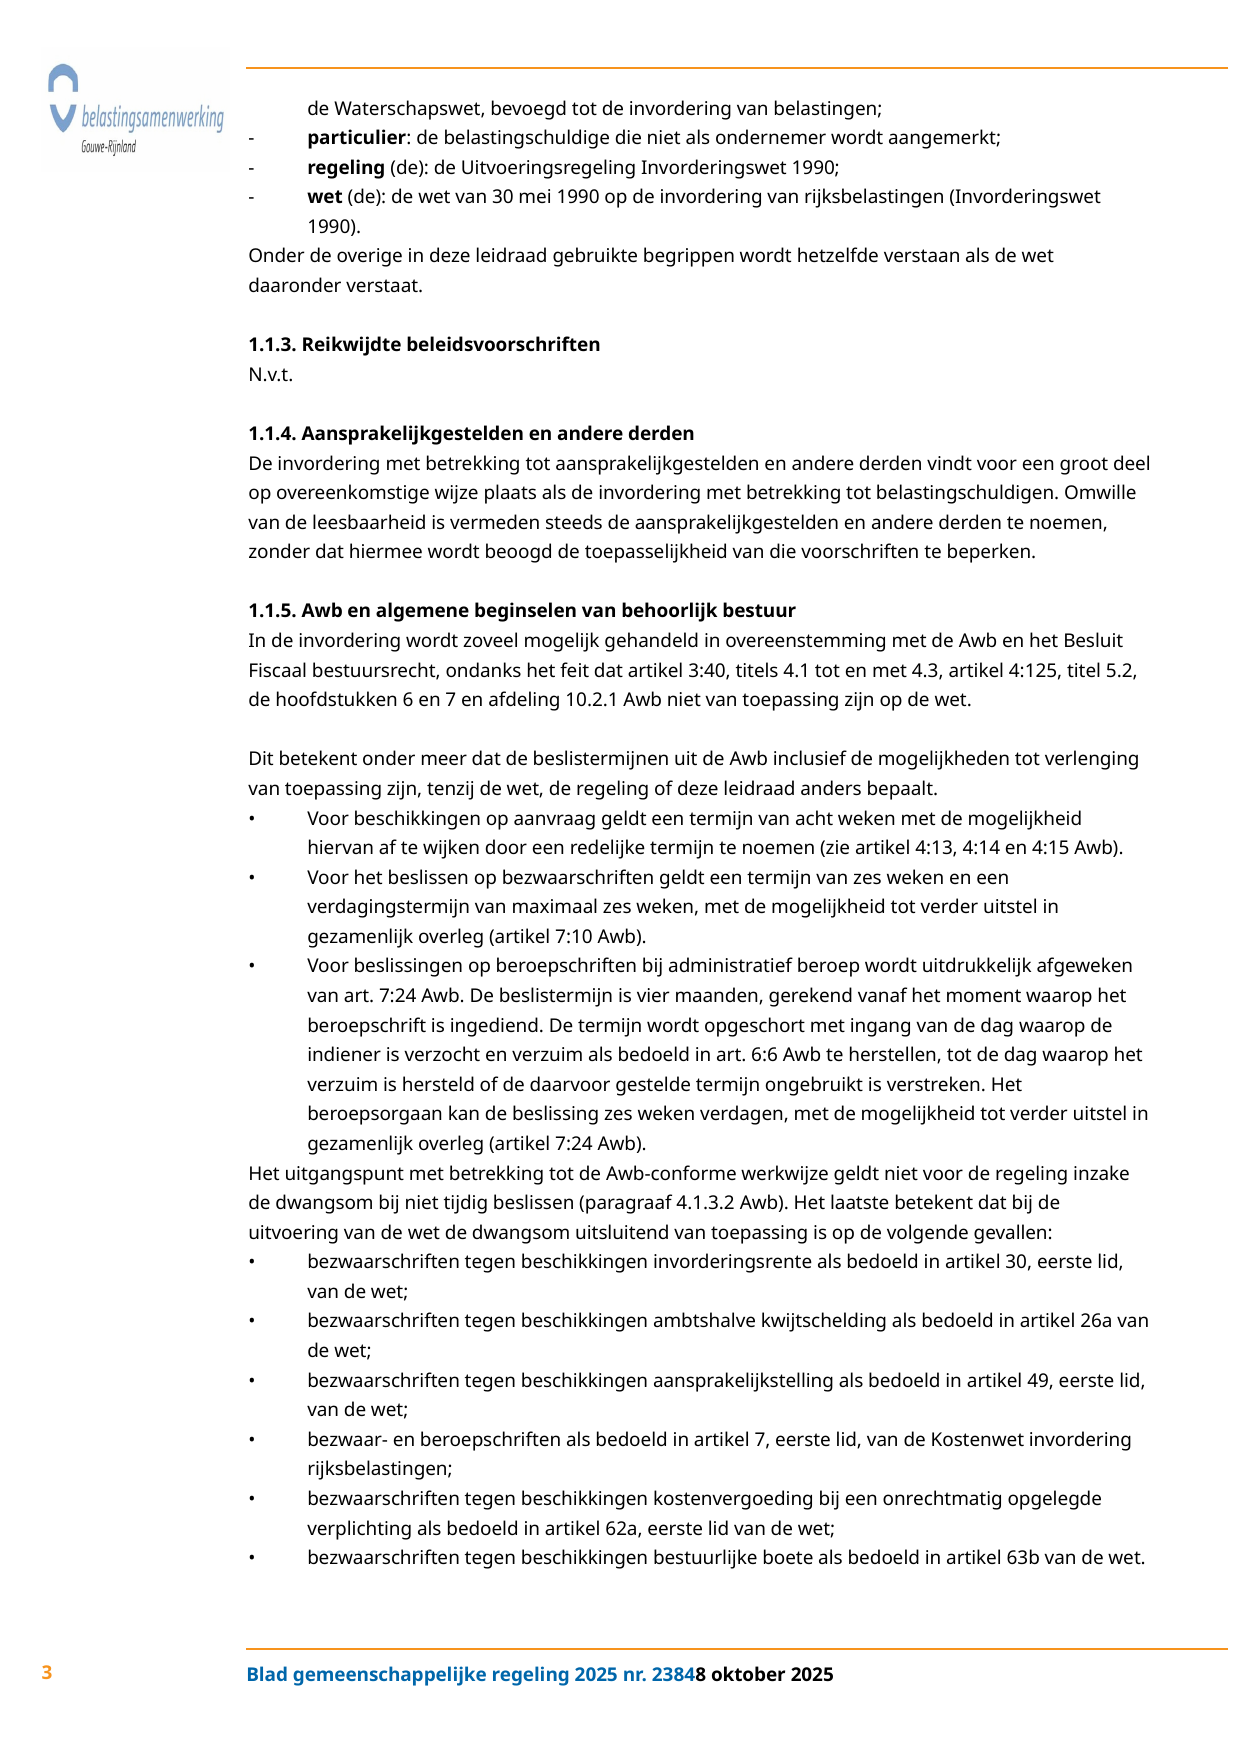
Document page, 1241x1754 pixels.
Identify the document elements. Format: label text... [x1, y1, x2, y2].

text 1.1.3. Reikwijdte beleidsvoorschriften [248, 331, 1152, 357]
list Voor het beslissen op bezwaarschriften geldt een termijn van zes weken en een verdagingstermijn van maximaal zes weken, met de mogelijkheid tot verder uitstel in gezamenlijk overleg (artikel 7:10 Awb). [248, 864, 1152, 949]
list particulier: de belastingschuldige die niet als ondernemer wordt aangemerkt; [248, 124, 1152, 150]
list Voor beslissingen op beroepschriften bij administratief beroep wordt uitdrukkelijk afgeweken van art. 7:24 Awb. De beslistermijn is vier maanden, gerekend vanaf het moment waarop het beroepschrift is ingediend. De termijn wordt opgeschort met ingang van de dag waarop de indiener is verzocht en verzuim als bedoeld in art. 6:6 Awb te herstellen, tot de dag waarop het verzuim is hersteld of de daarvoor gestelde termijn ongebruikt is verstreken. Het beroepsorgaan kan de beslissing zes weken verdagen, met de mogelijkheid tot verder uitstel in gezamenlijk overleg (artikel 7:24 Awb). [248, 953, 1152, 1156]
list bezwaarschriften tegen beschikkingen bestuurlijke boete als bedoeld in artikel 63b van de wet. [248, 1544, 1152, 1570]
list bezwaarschriften tegen beschikkingen invorderingsrente als bedoeld in artikel 30, eerste lid, van de wet; [248, 1248, 1152, 1304]
list bezwaarschriften tegen beschikkingen ambtshalve kwijtschelding als bedoeld in artikel 26a van de wet; [248, 1308, 1152, 1363]
text Het uitgangspunt met betrekking tot de Awb-conforme werkwijze geldt niet voor de regeling inzake de dwangsom bij niet tijdig beslissen (paragraaf 4.1.3.2 Awb). Het laatste betekent dat bij de uitvoering van de wet de dwangsom uitsluitend van toepassing is op de volgende gevallen: [248, 1160, 1152, 1245]
text 1.1.4. Aansprakelijkgestelden en andere derden [248, 420, 1152, 446]
text Dit betekent onder meer dat de beslistermijnen uit de Awb inclusief de mogelijkheden tot verlenging van toepassing zijn, tenzij de wet, de regeling of deze leidraad anders bepaalt. [248, 746, 1152, 801]
text In de invordering wordt zoveel mogelijk gehandeld in overeenstemming met de Awb en het Besluit Fiscaal bestuursrecht, ondanks het feit dat artikel 3:40, titels 4.1 tot en met 4.3, artikel 4:125, titel 5.2, de hoofdstukken 6 en 7 en afdeling 10.2.1 Awb niet van toepassing zijn op de wet. [248, 627, 1152, 712]
list bezwaar- en beroepschriften als bedoeld in artikel 7, eerste lid, van de Kostenwet invordering rijksbelastingen; [248, 1426, 1152, 1481]
text De invordering met betrekking tot aansprakelijkgestelden en andere derden vindt voor een groot deel op overeenkomstige wijze plaats als de invordering met betrekking tot belastingschuldigen. Omwille van de leesbaarheid is vermeden steeds de aansprakelijkgestelden en andere derden te noemen, zonder dat hiermee wordt beoogd de toepasselijkheid van die voorschriften te beperken. [248, 450, 1152, 564]
text N.v.t. [248, 361, 1152, 387]
list regeling (de): de Uitvoeringsregeling Invorderingswet 1990; [248, 154, 1152, 180]
list de Waterschapswet, bevoegd tot de invordering van belastingen; [248, 95, 1152, 121]
picture [41, 47, 231, 172]
list wet (de): de wet van 30 mei 1990 op de invordering van rijksbelastingen (Invorderingswet 1990). [248, 183, 1152, 239]
list Voor beschikkingen op aanvraag geldt een termijn van acht weken met de mogelijkheid hiervan af te wijken door een redelijke termijn te noemen (zie artikel 4:13, 4:14 en 4:15 Awb). [248, 805, 1152, 860]
list bezwaarschriften tegen beschikkingen kostenvergoeding bij een onrechtmatig opgelegde verplichting als bedoeld in artikel 62a, eerste lid van de wet; [248, 1485, 1152, 1541]
list bezwaarschriften tegen beschikkingen aansprakelijkstelling als bedoeld in artikel 49, eerste lid, van de wet; [248, 1367, 1152, 1422]
text Onder de overige in deze leidraad gebruikte begrippen wordt hetzelfde verstaan als de wet daaronder verstaat. [248, 243, 1152, 298]
text 1.1.5. Awb en algemene beginselen van behoorlijk bestuur [248, 598, 1152, 623]
